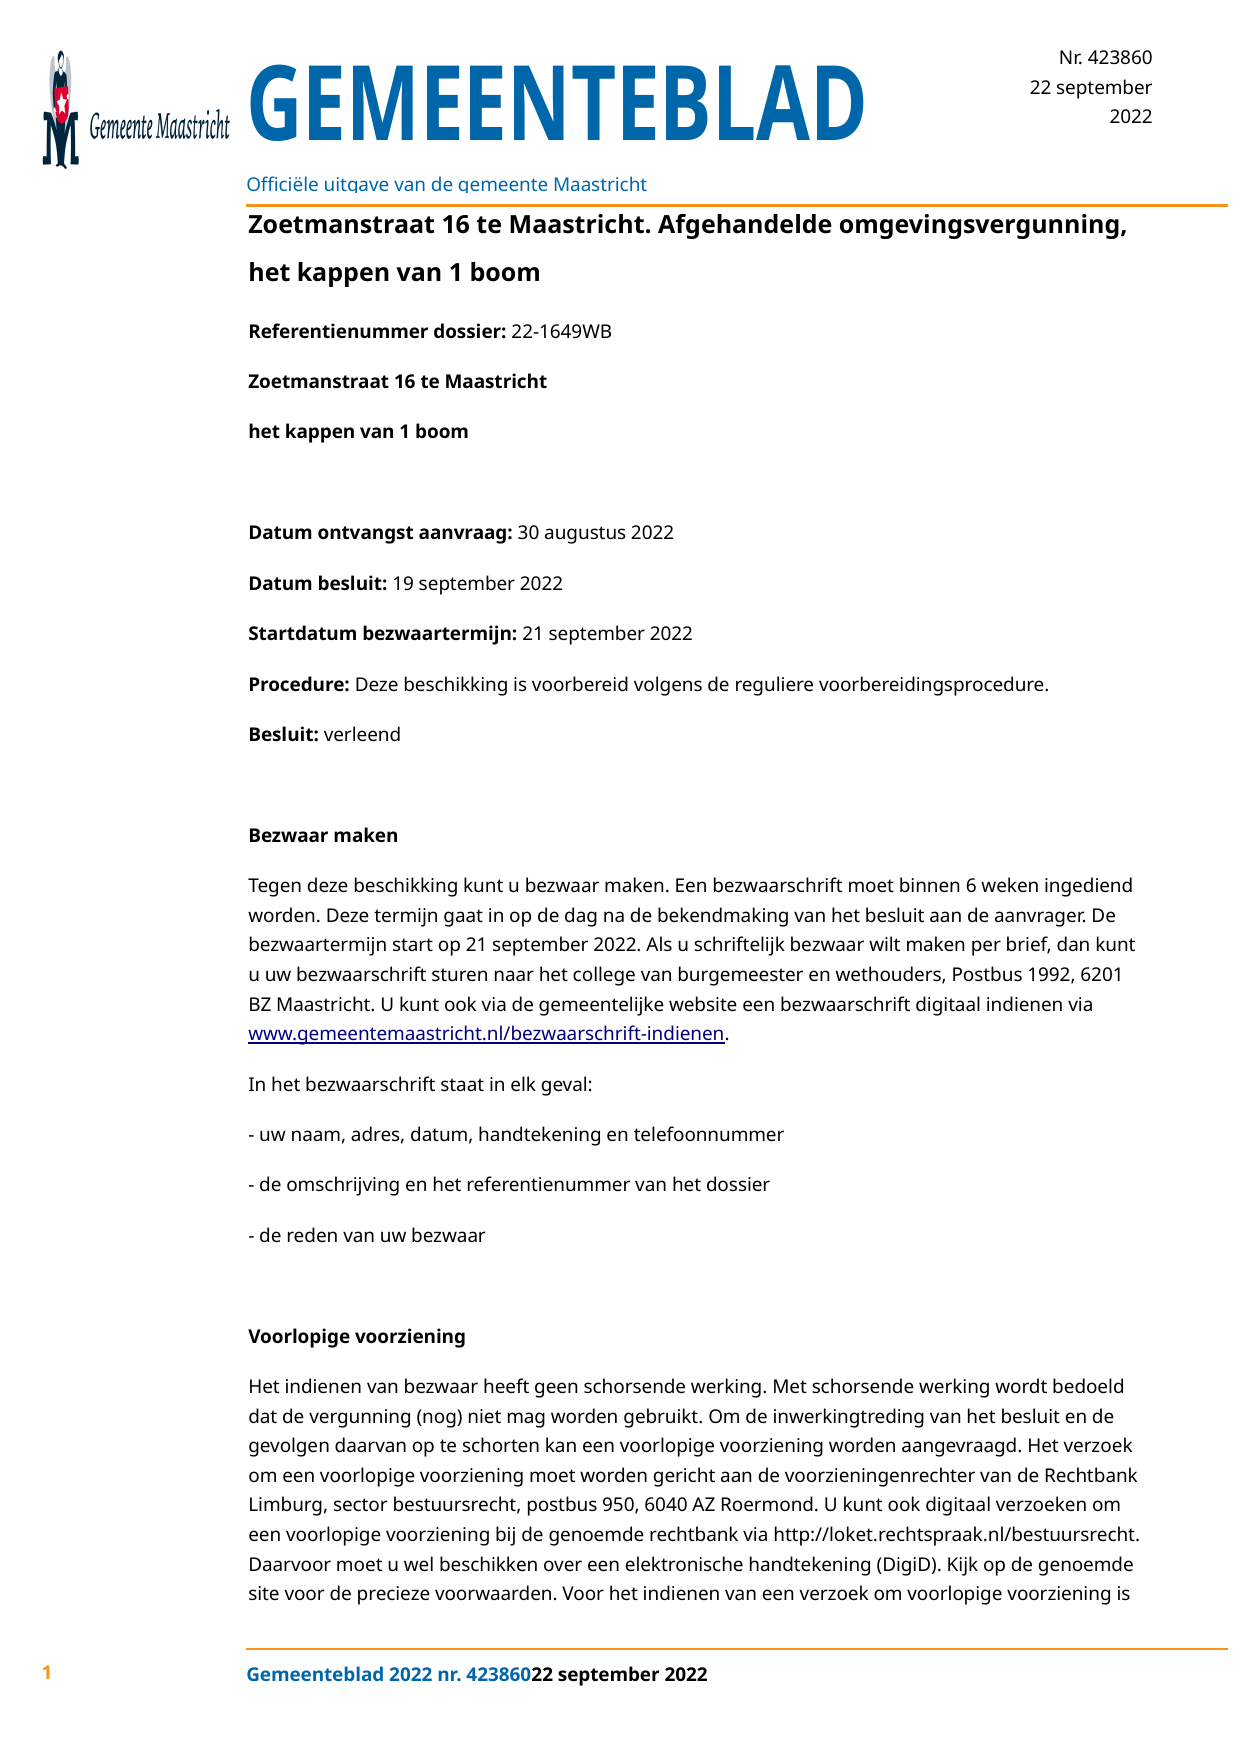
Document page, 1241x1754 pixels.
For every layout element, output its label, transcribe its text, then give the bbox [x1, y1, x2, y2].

text Zoetmanstraat 16 te Maastricht [248, 368, 1152, 394]
text Startdatum bezwaartermijn: 21 september 2022 [248, 620, 1152, 646]
text het kappen van 1 boom [248, 419, 1152, 444]
text Het indienen van bezwaar heeft geen schorsende werking. Met schorsende werking wordt bedoeld dat de vergunning (nog) niet mag worden gebruikt. Om de inwerkingtreding van het besluit en de gevolgen daarvan op te schorten kan een voorlopige voorziening worden aangevraagd. Het verzoek om een voorlopige voorziening moet worden gericht aan de voorzieningenrechter van de Rechtbank Limburg, sector bestuursrecht, postbus 950, 6040 AZ Roermond. U kunt ook digitaal verzoeken om een voorlopige voorziening bij de genoemde rechtbank via http://loket.rechtspraak.nl/bestuursrecht. Daarvoor moet u wel beschikken over een elektronische handtekening (DigiD). Kijk op de genoemde site voor de precieze voorwaarden. Voor het indienen van een verzoek om voorlopige voorziening is [248, 1373, 1152, 1606]
text - de omschrijving en het referentienummer van het dossier [248, 1172, 1152, 1197]
text Datum besluit: 19 september 2022 [248, 570, 1152, 596]
text - de reden van uw bezwaar [248, 1222, 1152, 1248]
text Besluit: verleend [248, 721, 1152, 747]
text Tegen deze beschikking kunt u bezwaar maken. Een bezwaarschrift moet binnen 6 weken ingediend worden. Deze termijn gaat in op de dag na de bekendmaking van het besluit aan de aanvrager. De bezwaartermijn start op 21 september 2022. Als u schriftelijk bezwaar wilt maken per brief, dan kunt u uw bezwaarschrift sturen naar het college van burgemeester en wethouders, Postbus 1992, 6201 BZ Maastricht. U kunt ook via de gemeentelijke website een bezwaarschrift digitaal indienen via www.gemeentemaastricht.nl/bezwaarschrift-indienen. [248, 872, 1152, 1046]
text Voorlopige voorziening [248, 1323, 1152, 1349]
picture [41, 47, 231, 172]
text Procedure: Deze beschikking is voorbereid volgens de reguliere voorbereidingsprocedure. [248, 671, 1152, 697]
text Zoetmanstraat 16 te Maastricht. Afgehandelde omgevingsvergunning, het kappen van 1 boom [248, 207, 1152, 288]
text Datum ontvangst aanvraag: 30 augustus 2022 [248, 519, 1152, 545]
text In het bezwaarschrift staat in elk geval: [248, 1071, 1152, 1097]
text - uw naam, adres, datum, handtekening en telefoonnummer [248, 1121, 1152, 1147]
text Referentienummer dossier: 22-1649WB [248, 318, 1152, 344]
text Bezwaar maken [248, 822, 1152, 848]
